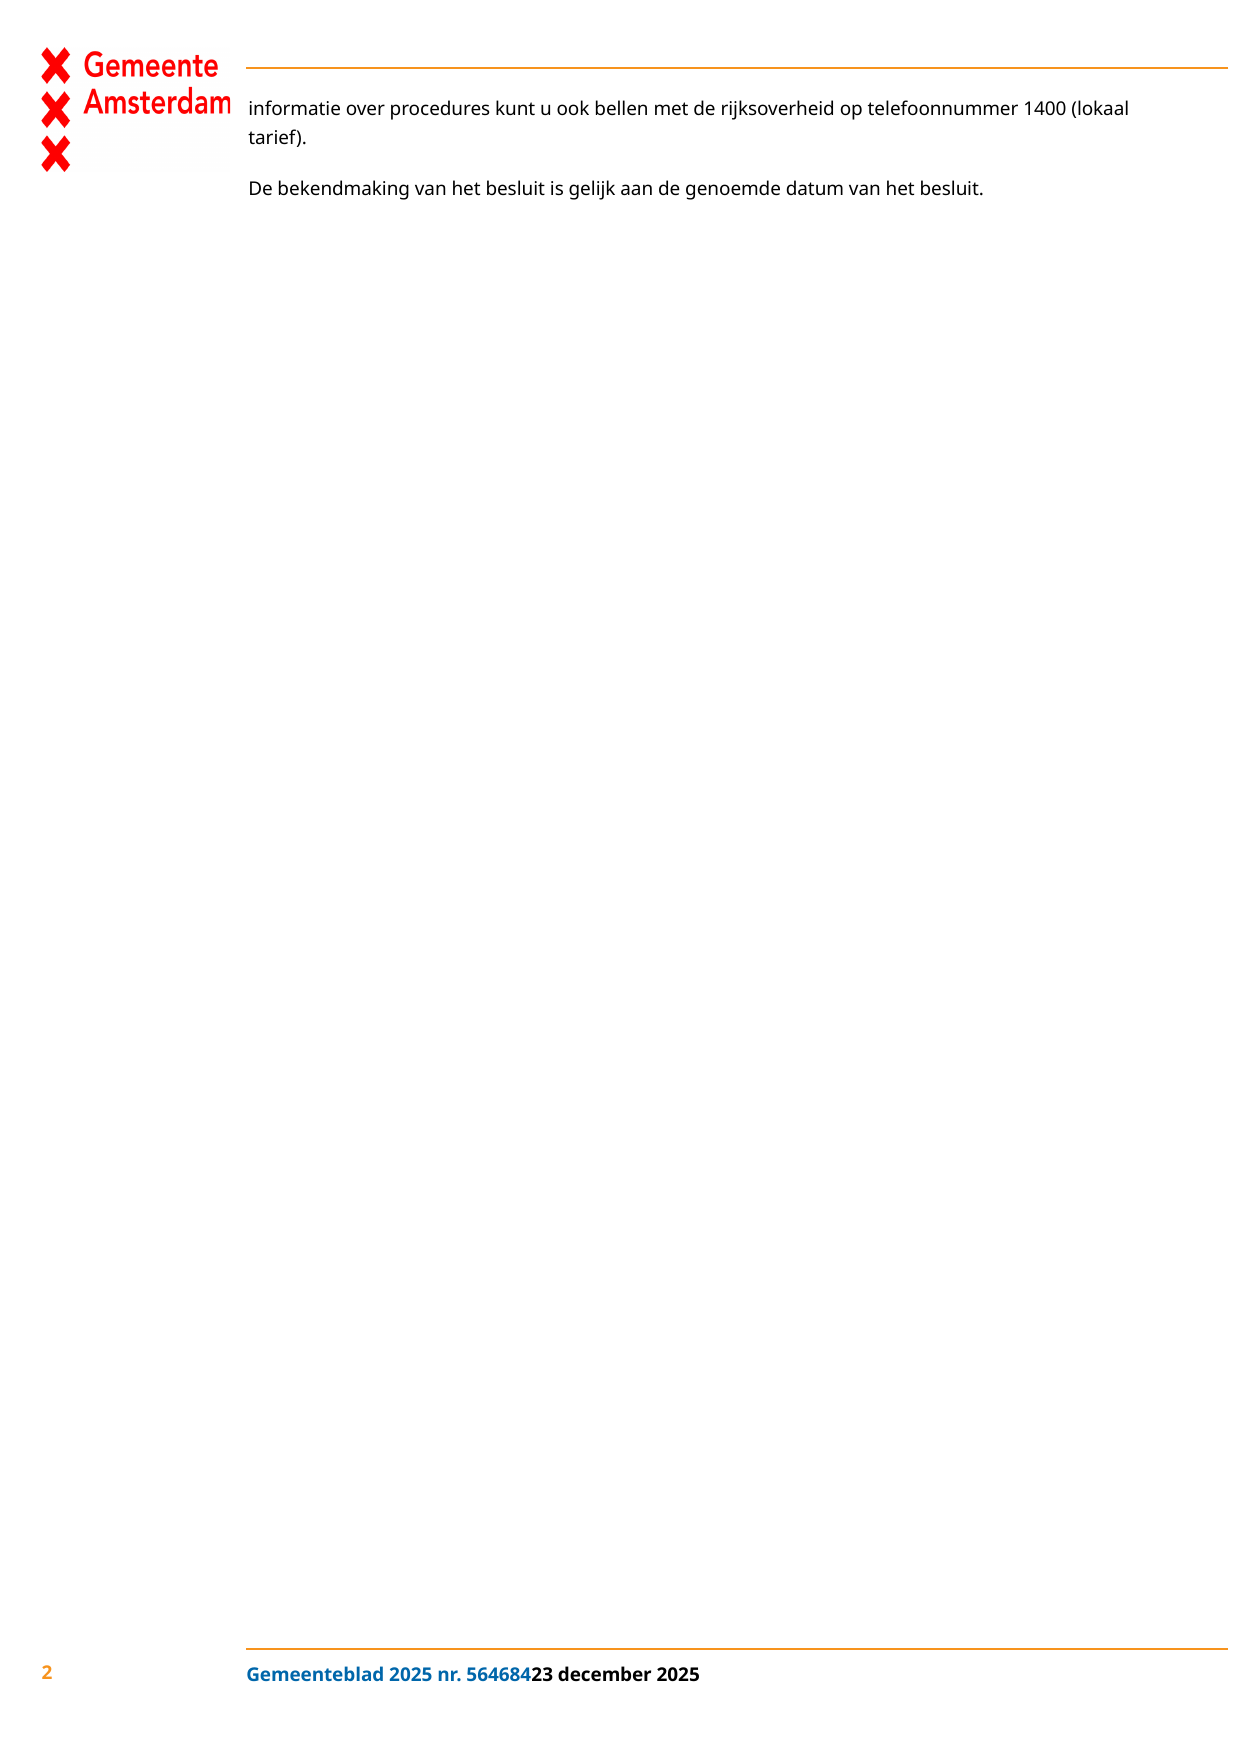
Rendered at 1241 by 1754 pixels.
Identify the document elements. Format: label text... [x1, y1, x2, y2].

text De bekendmaking van het besluit is gelijk aan de genoemde datum van het besluit. [248, 175, 1152, 201]
text informatie over procedures kunt u ook bellen met de rijksoverheid op telefoonnummer 1400 (lokaal tarief). [248, 95, 1152, 150]
picture [41, 47, 231, 172]
